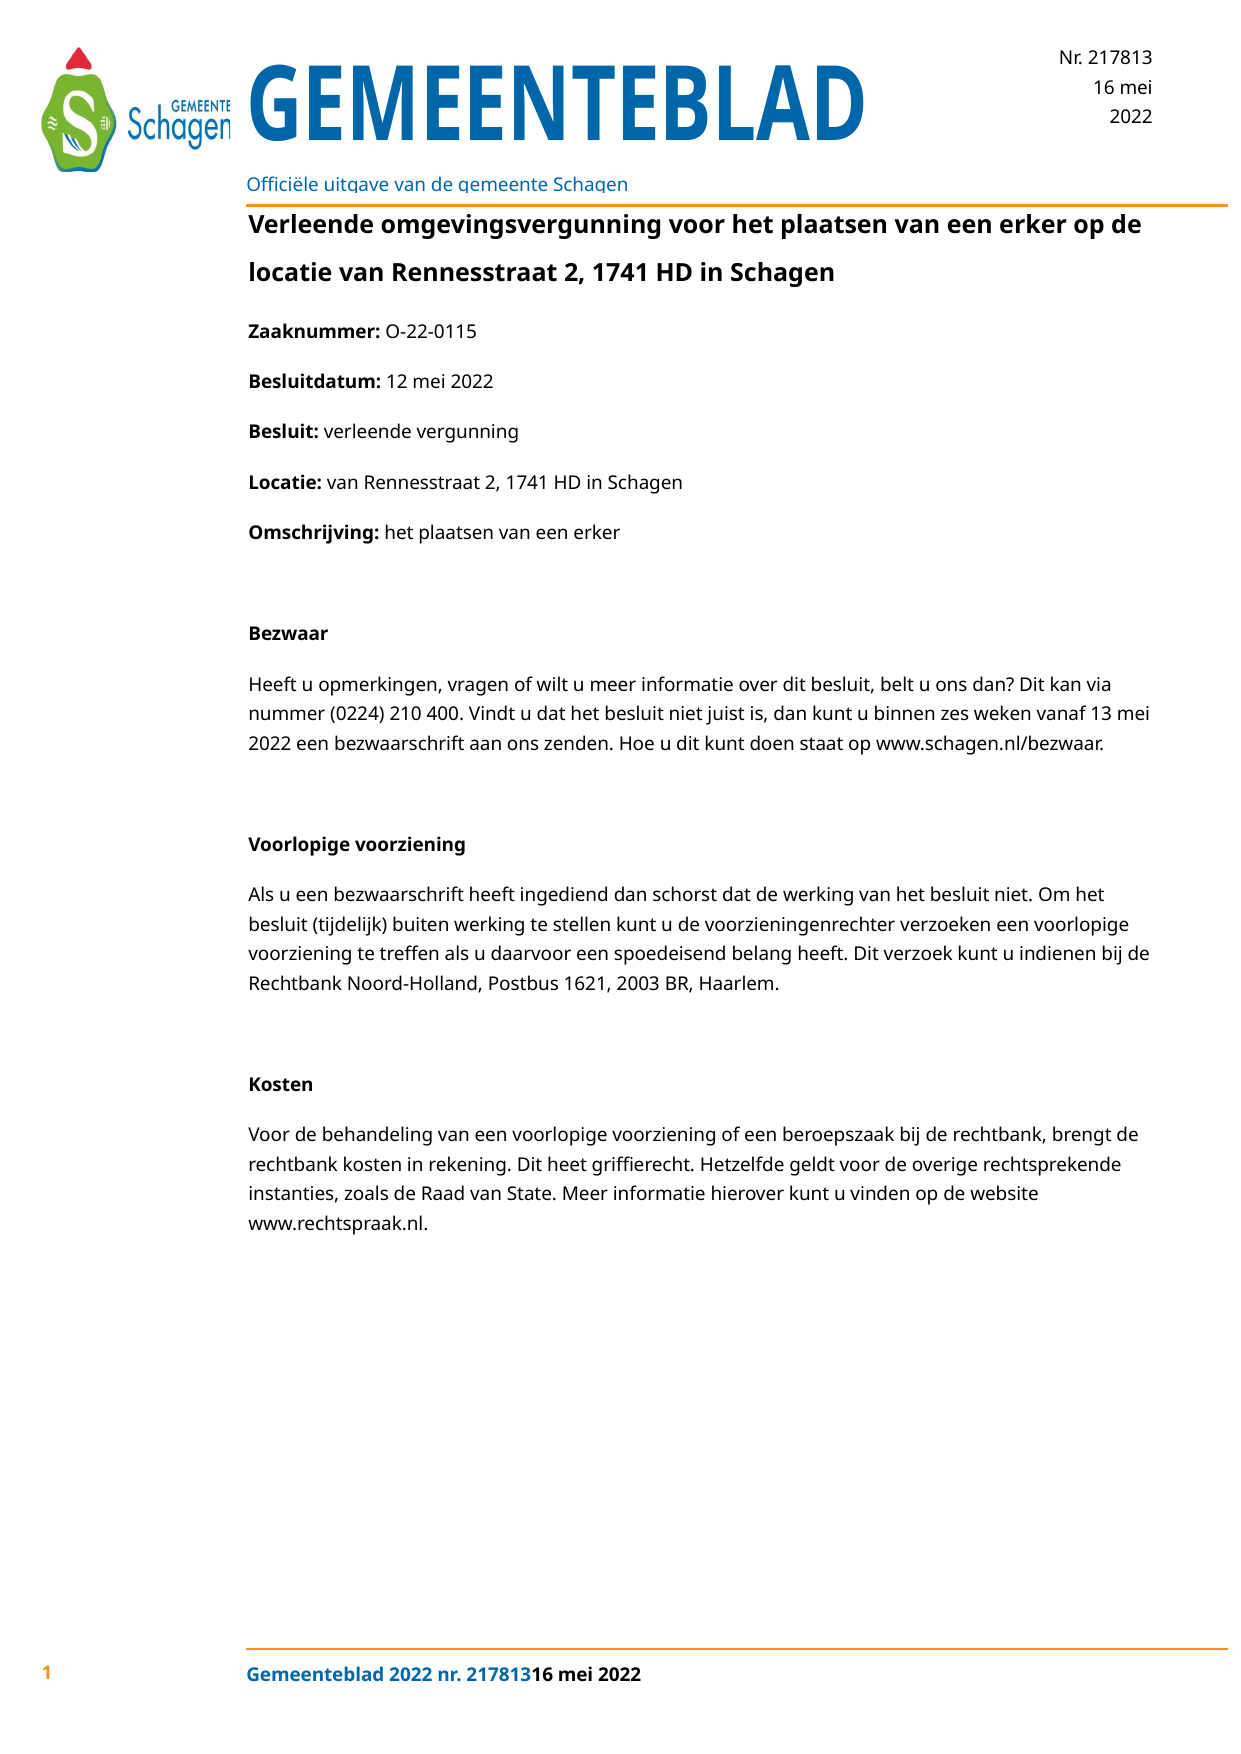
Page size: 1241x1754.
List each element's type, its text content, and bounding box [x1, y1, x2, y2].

picture [41, 47, 231, 172]
text Voor de behandeling van een voorlopige voorziening of een beroepszaak bij de rechtbank, brengt de rechtbank kosten in rekening. Dit heet griffierecht. Hetzelfde geldt voor de overige rechtsprekende instanties, zoals de Raad van State. Meer informatie hierover kunt u vinden op de website www.rechtspraak.nl. [248, 1121, 1152, 1236]
text Omschrijving: het plaatsen van een erker [248, 519, 1152, 545]
text Locatie: van Rennesstraat 2, 1741 HD in Schagen [248, 469, 1152, 495]
text Besluit: verleende vergunning [248, 419, 1152, 444]
text Bezwaar [248, 620, 1152, 646]
text Kosten [248, 1071, 1152, 1097]
text Als u een bezwaarschrift heeft ingediend dan schorst dat de werking van het besluit niet. Om het besluit (tijdelijk) buiten werking te stellen kunt u de voorzieningenrechter verzoeken een voorlopige voorziening te treffen als u daarvoor een spoedeisend belang heeft. Dit verzoek kunt u indienen bij de Rechtbank Noord-Holland, Postbus 1621, 2003 BR, Haarlem. [248, 881, 1152, 996]
text Zaaknummer: O-22-0115 [248, 318, 1152, 344]
text Heeft u opmerkingen, vragen of wilt u meer informatie over dit besluit, belt u ons dan? Dit kan via nummer (0224) 210 400. Vindt u dat het besluit niet juist is, dan kunt u binnen zes weken vanaf 13 mei 2022 een bezwaarschrift aan ons zenden. Hoe u dit kunt doen staat op www.schagen.nl/bezwaar. [248, 671, 1152, 756]
text Voorlopige voorziening [248, 831, 1152, 857]
text Besluitdatum: 12 mei 2022 [248, 368, 1152, 394]
text Verleende omgevingsvergunning voor het plaatsen van een erker op de locatie van Rennesstraat 2, 1741 HD in Schagen [248, 207, 1152, 288]
